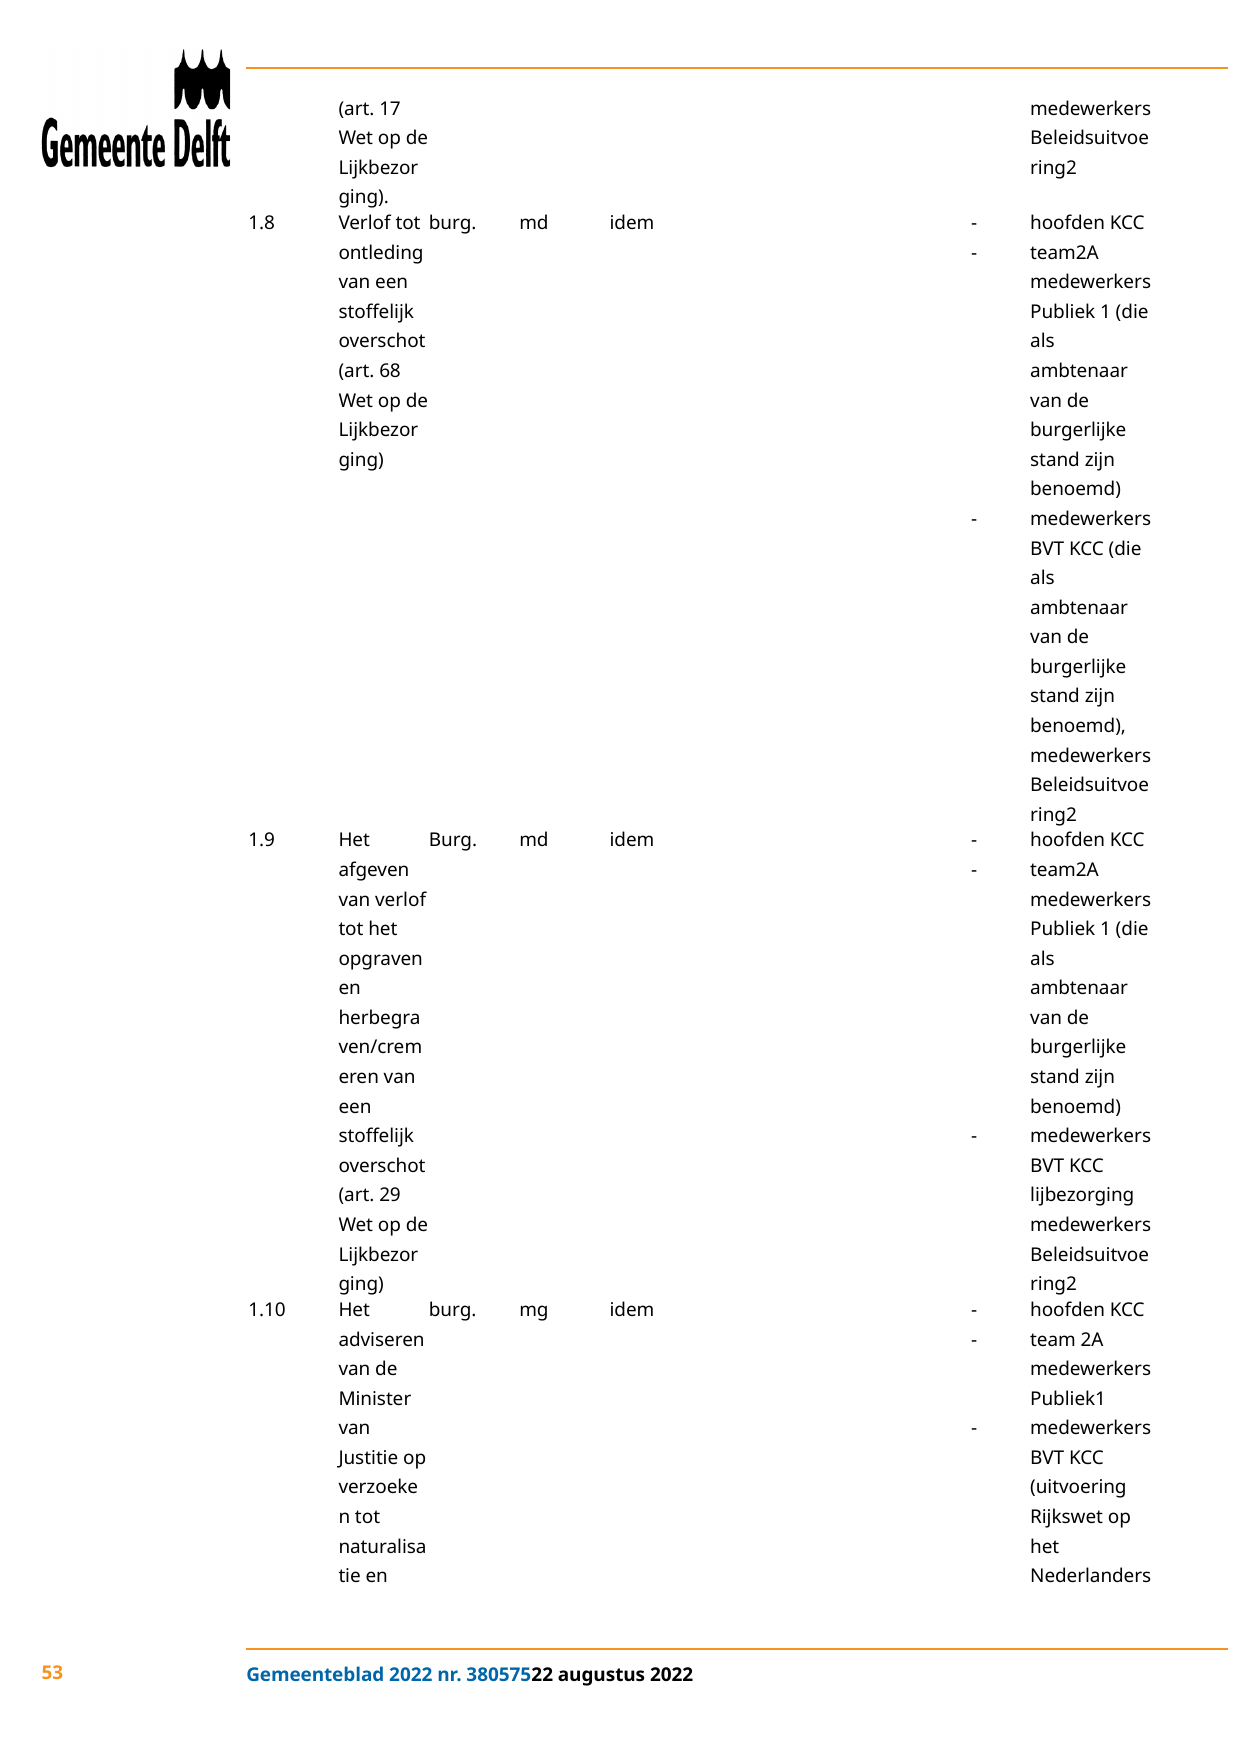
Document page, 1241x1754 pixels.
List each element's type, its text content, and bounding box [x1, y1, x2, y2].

table_cell burg. [429, 209, 519, 827]
table_cell burg. [429, 1296, 519, 1588]
table_cell [609, 95, 790, 209]
table_cell Het afgeven van verlof tot het opgraven en herbegraven/cremeren van een stoffelijk overschot (art. 29 Wet op de Lijkbezorging) [338, 827, 429, 1296]
table_cell hoofden KCC team2A medewerkers Publiek 1 (die als ambtenaar van de burgerlijke stand zijn benoemd) medewerkers BVT KCC lijbezorging medewerkers Beleidsuitvoering2 [971, 827, 1152, 1296]
table_cell Het adviseren van de Minister van Justitie op verzoeken tot naturalisatie en [338, 1296, 429, 1588]
table_cell [519, 95, 609, 209]
table_cell [429, 95, 519, 209]
table_cell idem [609, 209, 790, 827]
table_cell hoofden KCC team2A medewerkers Publiek 1 (die als ambtenaar van de burgerlijke stand zijn benoemd) medewerkers BVT KCC (die als ambtenaar van de burgerlijke stand zijn benoemd), medewerkers Beleidsuitvoering2 [971, 209, 1152, 827]
table_cell md [519, 827, 609, 1296]
table_cell medewerkers Beleidsuitvoering2 [971, 95, 1152, 209]
table_cell hoofden KCC team 2A medewerkers Publiek1 medewerkers BVT KCC (uitvoering Rijkswet op het Nederlanders [971, 1296, 1152, 1588]
table_cell [248, 95, 338, 209]
table_cell 1.10 [248, 1296, 338, 1588]
table_cell idem [609, 827, 790, 1296]
table_cell [790, 95, 971, 209]
table_cell 1.9 [248, 827, 338, 1296]
table_cell Burg. [429, 827, 519, 1296]
table_cell md [519, 209, 609, 827]
table_cell [790, 1296, 971, 1588]
table_cell [790, 827, 971, 1296]
table_cell (art. 17 Wet op de Lijkbezorging). [338, 95, 429, 209]
table_cell [790, 209, 971, 827]
table_cell idem [609, 1296, 790, 1588]
table_cell Verlof tot ontleding van een stoffelijk overschot (art. 68 Wet op de Lijkbezorging) [338, 209, 429, 827]
picture [41, 47, 231, 172]
table_cell 1.8 [248, 209, 338, 827]
table_cell mg [519, 1296, 609, 1588]
